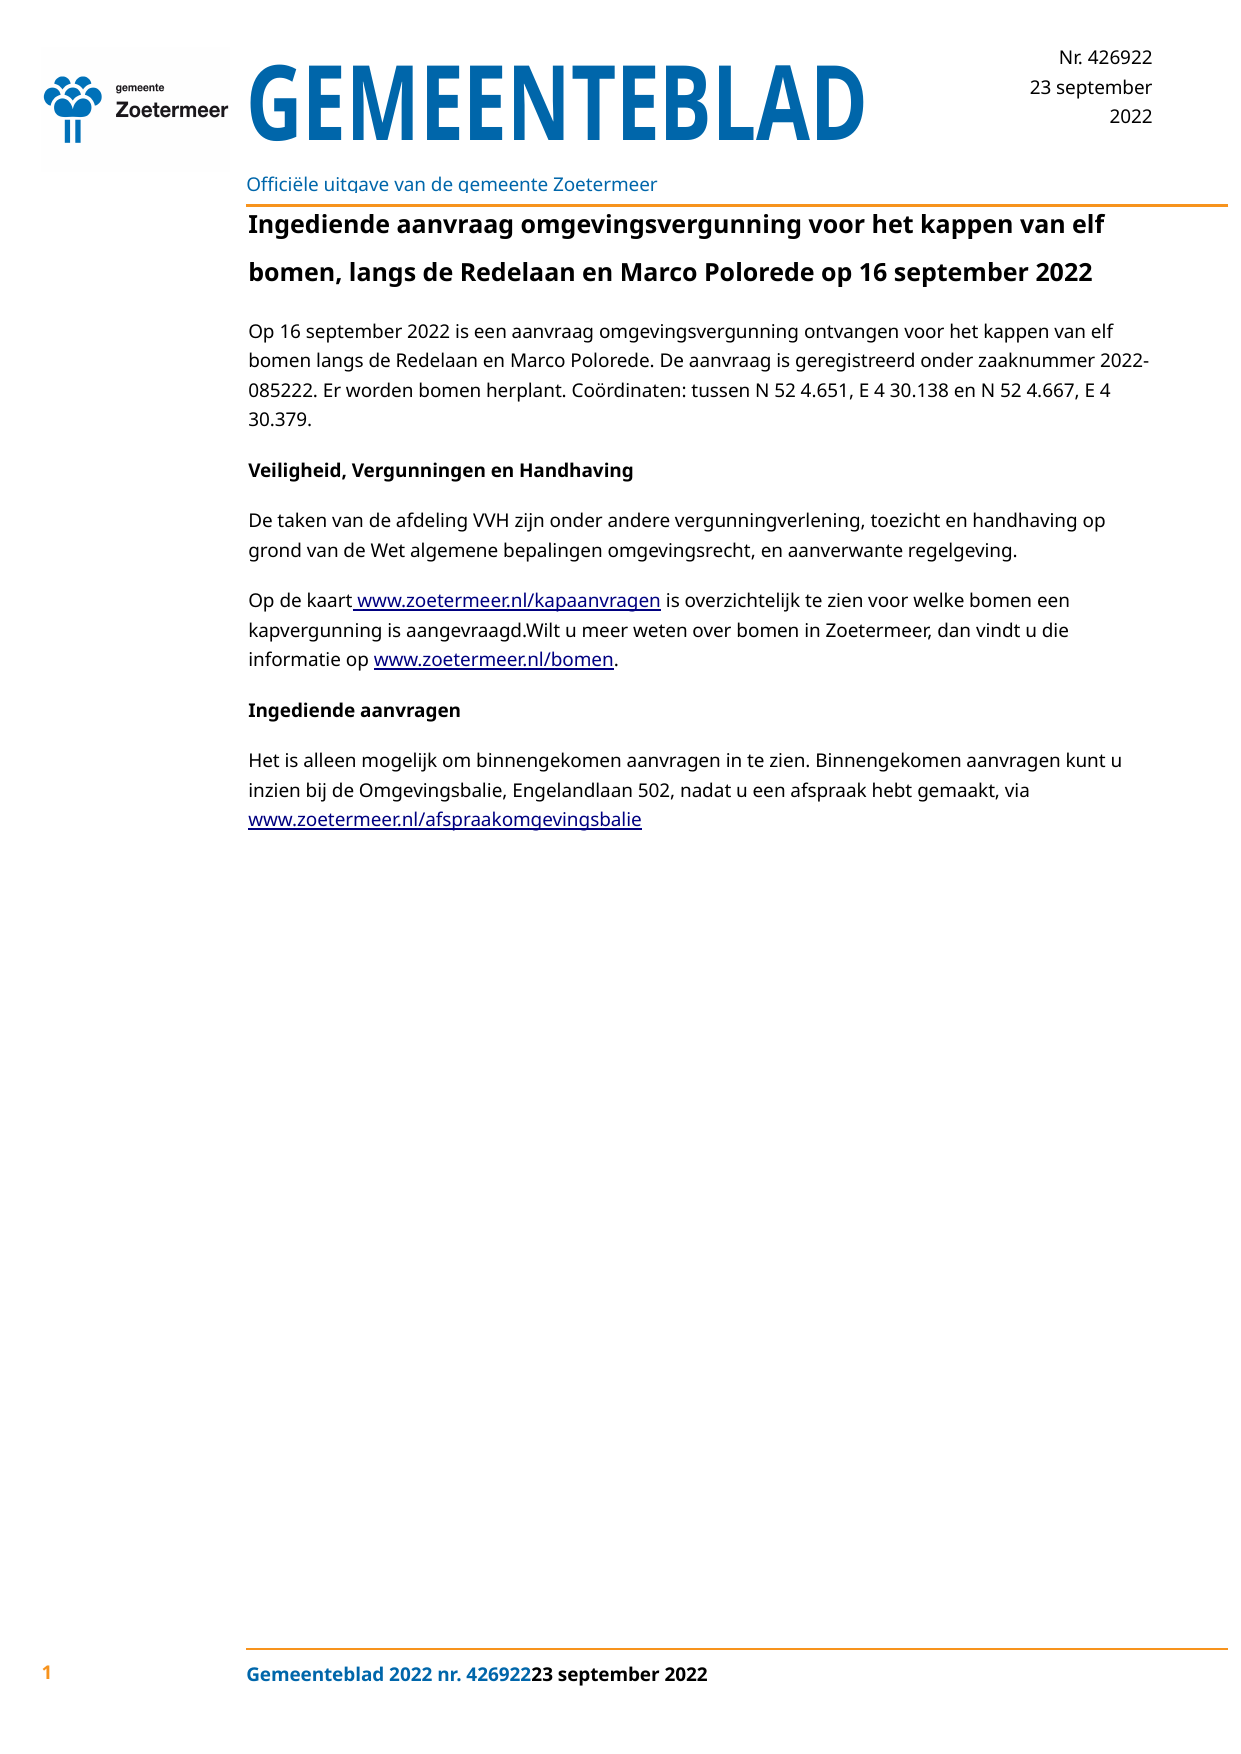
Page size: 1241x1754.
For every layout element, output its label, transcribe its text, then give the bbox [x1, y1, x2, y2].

text Ingediende aanvragen [248, 697, 1152, 723]
picture [41, 47, 231, 172]
text Ingediende aanvraag omgevingsvergunning voor het kappen van elf bomen, langs de Redelaan en Marco Polorede op 16 september 2022 [248, 207, 1152, 288]
text Veiligheid, Vergunningen en Handhaving [248, 457, 1152, 483]
text De taken van de afdeling VVH zijn onder andere vergunningverlening, toezicht en handhaving op grond van de Wet algemene bepalingen omgevingsrecht, en aanverwante regelgeving. [248, 507, 1152, 563]
text Op de kaart www.zoetermeer.nl/kapaanvragen is overzichtelijk te zien voor welke bomen een kapvergunning is aangevraagd.Wilt u meer weten over bomen in Zoetermeer, dan vindt u die informatie op www.zoetermeer.nl/bomen. [248, 587, 1152, 672]
text Het is alleen mogelijk om binnengekomen aanvragen in te zien. Binnengekomen aanvragen kunt u inzien bij de Omgevingsbalie, Engelandlaan 502, nadat u een afspraak hebt gemaakt, via www.zoetermeer.nl/afspraakomgevingsbalie [248, 747, 1152, 832]
text Op 16 september 2022 is een aanvraag omgevingsvergunning ontvangen voor het kappen van elf bomen langs de Redelaan en Marco Polorede. De aanvraag is geregistreerd onder zaaknummer 2022-085222. Er worden bomen herplant. Coördinaten: tussen N 52 4.651, E 4 30.138 en N 52 4.667, E 4 30.379. [248, 318, 1152, 432]
